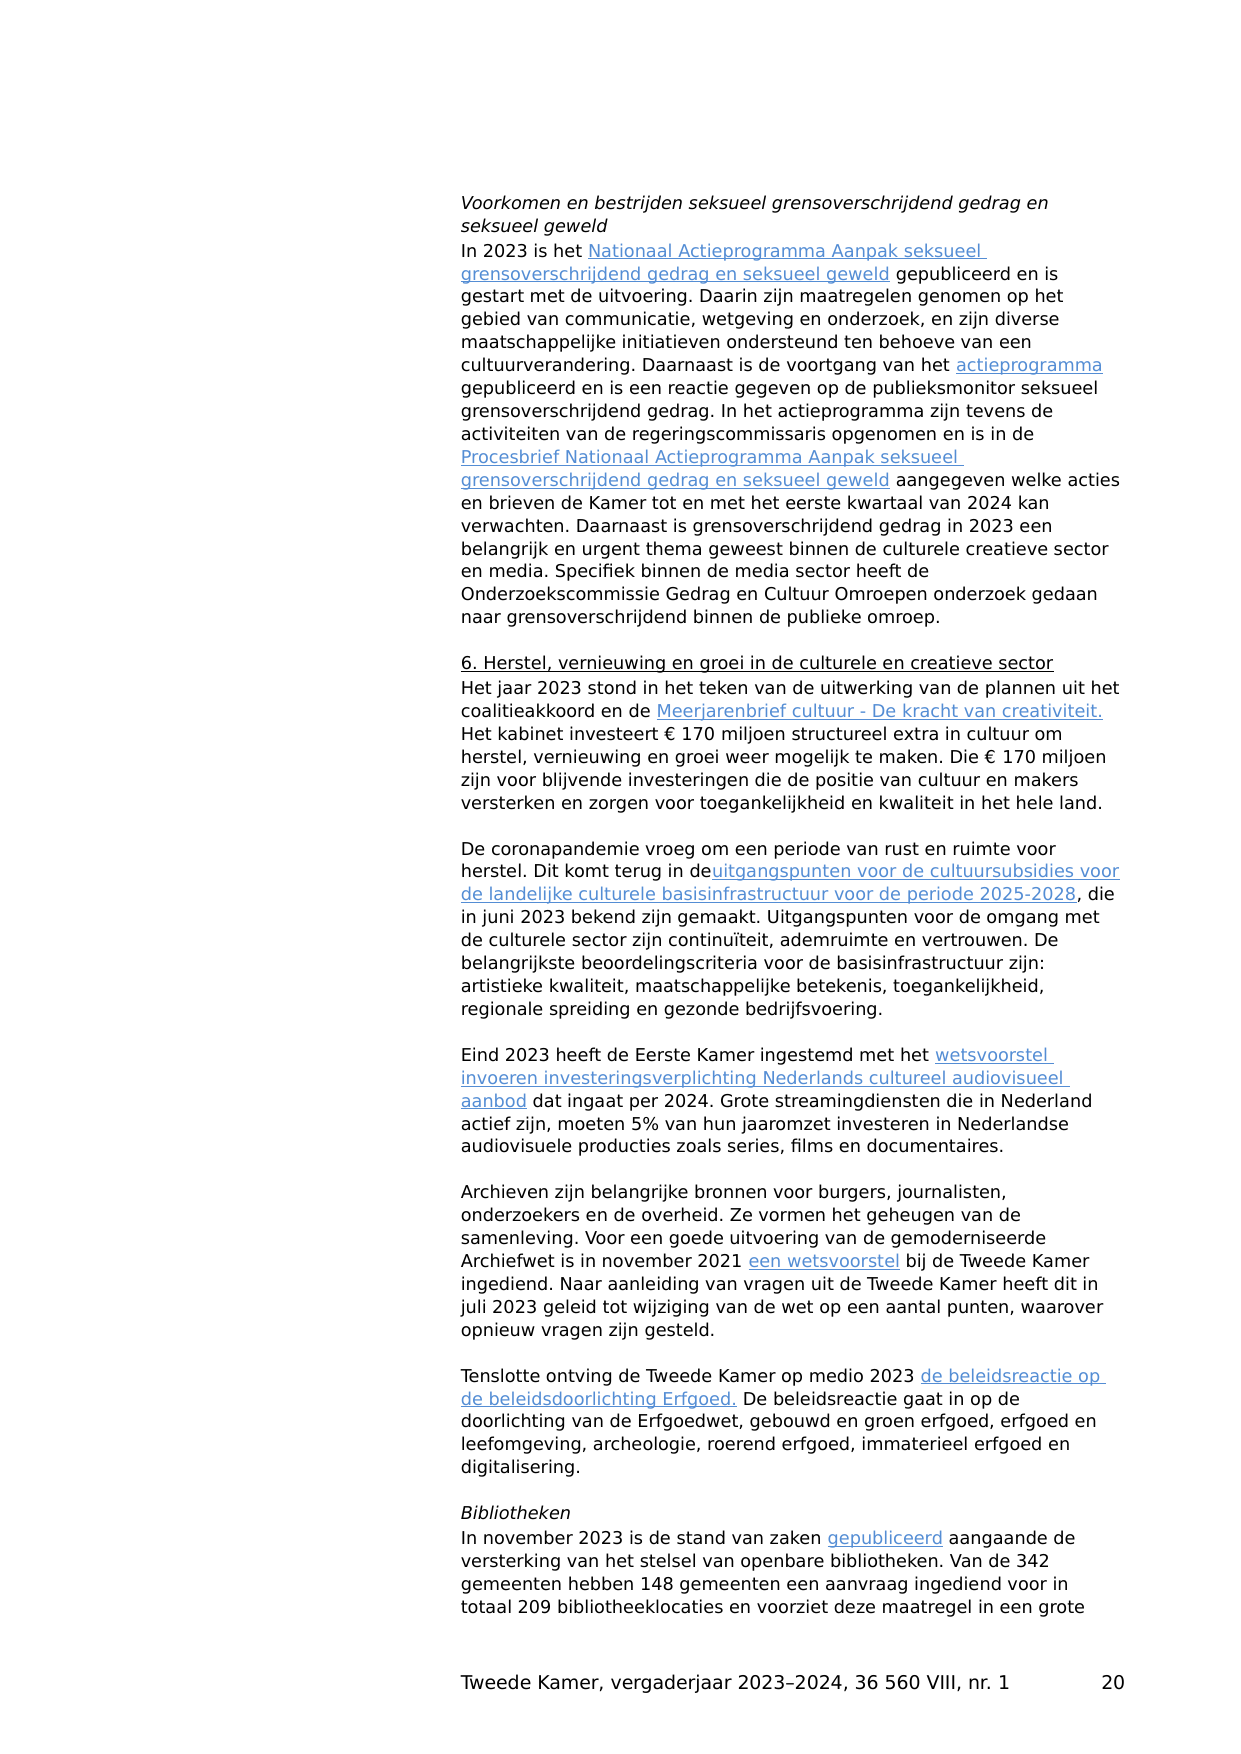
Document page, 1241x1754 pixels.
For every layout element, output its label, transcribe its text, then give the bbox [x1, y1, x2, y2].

text Bibliotheken [461, 1501, 1125, 1524]
text De coronapandemie vroeg om een periode van rust en ruimte voor herstel. Dit komt terug in deuitgangspunten voor de cultuursubsidies voor de landelijke culturele basisinfrastructuur voor de periode 2025-2028, die in juni 2023 bekend zijn gemaakt. Uitgangspunten voor de omgang met de culturele sector zijn continuïteit, ademruimte en vertrouwen. De belangrijkste beoordelingscriteria voor de basisinfrastructuur zijn: artistieke kwaliteit, maatschappelijke betekenis, toegankelijkheid, regionale spreiding en gezonde bedrijfsvoering. [461, 837, 1125, 1020]
text In november 2023 is de stand van zaken gepubliceerd aangaande de versterking van het stelsel van openbare bibliotheken. Van de 342 gemeenten hebben 148 gemeenten een aanvraag ingediend voor in totaal 209 bibliotheeklocaties en voorziet deze maatregel in een grote [461, 1526, 1125, 1618]
text Tenslotte ontving de Tweede Kamer op medio 2023 de beleidsreactie op de beleidsdoorlichting Erfgoed. De beleidsreactie gaat in op de doorlichting van de Erfgoedwet, gebouwd en groen erfgoed, erfgoed en leefomgeving, archeologie, roerend erfgoed, immaterieel erfgoed en digitalisering. [461, 1364, 1125, 1478]
text Eind 2023 heeft de Eerste Kamer ingestemd met het wetsvoorstel invoeren investeringsverplichting Nederlands cultureel audiovisueel aanbod dat ingaat per 2024. Grote streamingdiensten die in Nederland actief zijn, moeten 5% van hun jaaromzet investeren in Nederlandse audiovisuele producties zoals series, films en documentaires. [461, 1043, 1125, 1157]
text In 2023 is het Nationaal Actieprogramma Aanpak seksueel grensoverschrijdend gedrag en seksueel geweld gepubliceerd en is gestart met de uitvoering. Daarin zijn maatregelen genomen op het gebied van communicatie, wetgeving en onderzoek, en zijn diverse maatschappelijke initiatieven ondersteund ten behoeve van een cultuurverandering. Daarnaast is de voortgang van het actieprogramma gepubliceerd en is een reactie gegeven op de publieksmonitor seksueel grensoverschrijdend gedrag. In het actieprogramma zijn tevens de activiteiten van de regeringscommissaris opgenomen en is in de Procesbrief Nationaal Actieprogramma Aanpak seksueel grensoverschrijdend gedrag en seksueel geweld aangegeven welke acties en brieven de Kamer tot en met het eerste kwartaal van 2024 kan verwachten. Daarnaast is grensoverschrijdend gedrag in 2023 een belangrijk en urgent thema geweest binnen de culturele creatieve sector en media. Specifiek binnen de media sector heeft de Onderzoekscommissie Gedrag en Cultuur Omroepen onderzoek gedaan naar grensoverschrijdend binnen de publieke omroep. [461, 239, 1125, 628]
text Voorkomen en bestrijden seksueel grensoverschrijdend gedrag en seksueel geweld [461, 191, 1125, 237]
text Archieven zijn belangrijke bronnen voor burgers, journalisten, onderzoekers en de overheid. Ze vormen het geheugen van de samenleving. Voor een goede uitvoering van de gemoderniseerde Archiefwet is in november 2021 een wetsvoorstel bij de Tweede Kamer ingediend. Naar aanleiding van vragen uit de Tweede Kamer heeft dit in juli 2023 geleid tot wijziging van de wet op een aantal punten, waarover opnieuw vragen zijn gesteld. [461, 1180, 1125, 1341]
text Het jaar 2023 stond in het teken van de uitwerking van de plannen uit het coalitieakkoord en de Meerjarenbrief cultuur - De kracht van creativiteit. Het kabinet investeert € 170 miljoen structureel extra in cultuur om herstel, vernieuwing en groei weer mogelijk te maken. Die € 170 miljoen zijn voor blijvende investeringen die de positie van cultuur en makers versterken en zorgen voor toegankelijkheid en kwaliteit in het hele land. [461, 676, 1125, 814]
text 6. Herstel, vernieuwing en groei in de culturele en creatieve sector [461, 651, 1125, 674]
